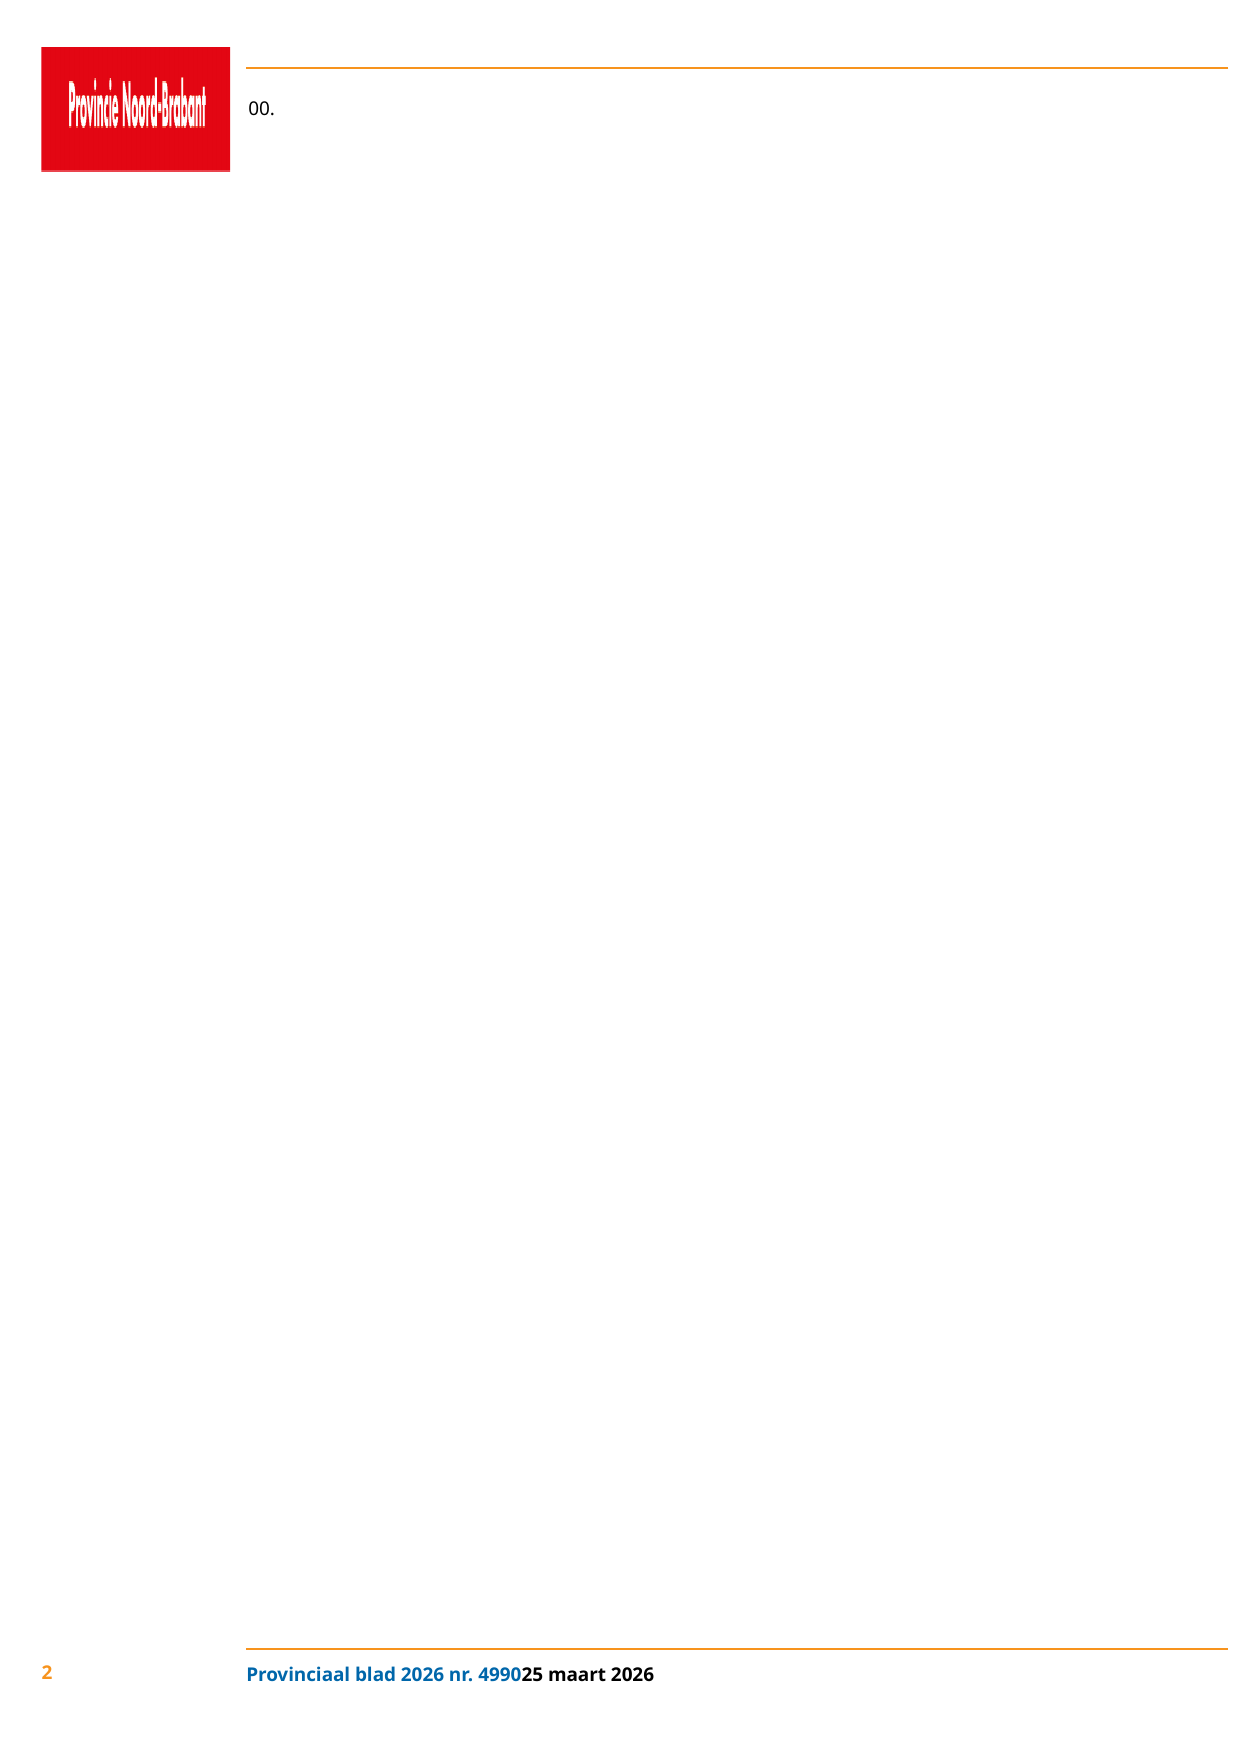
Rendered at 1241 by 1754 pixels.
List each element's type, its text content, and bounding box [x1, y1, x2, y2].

text 00. [248, 95, 1152, 121]
picture [41, 47, 231, 172]
